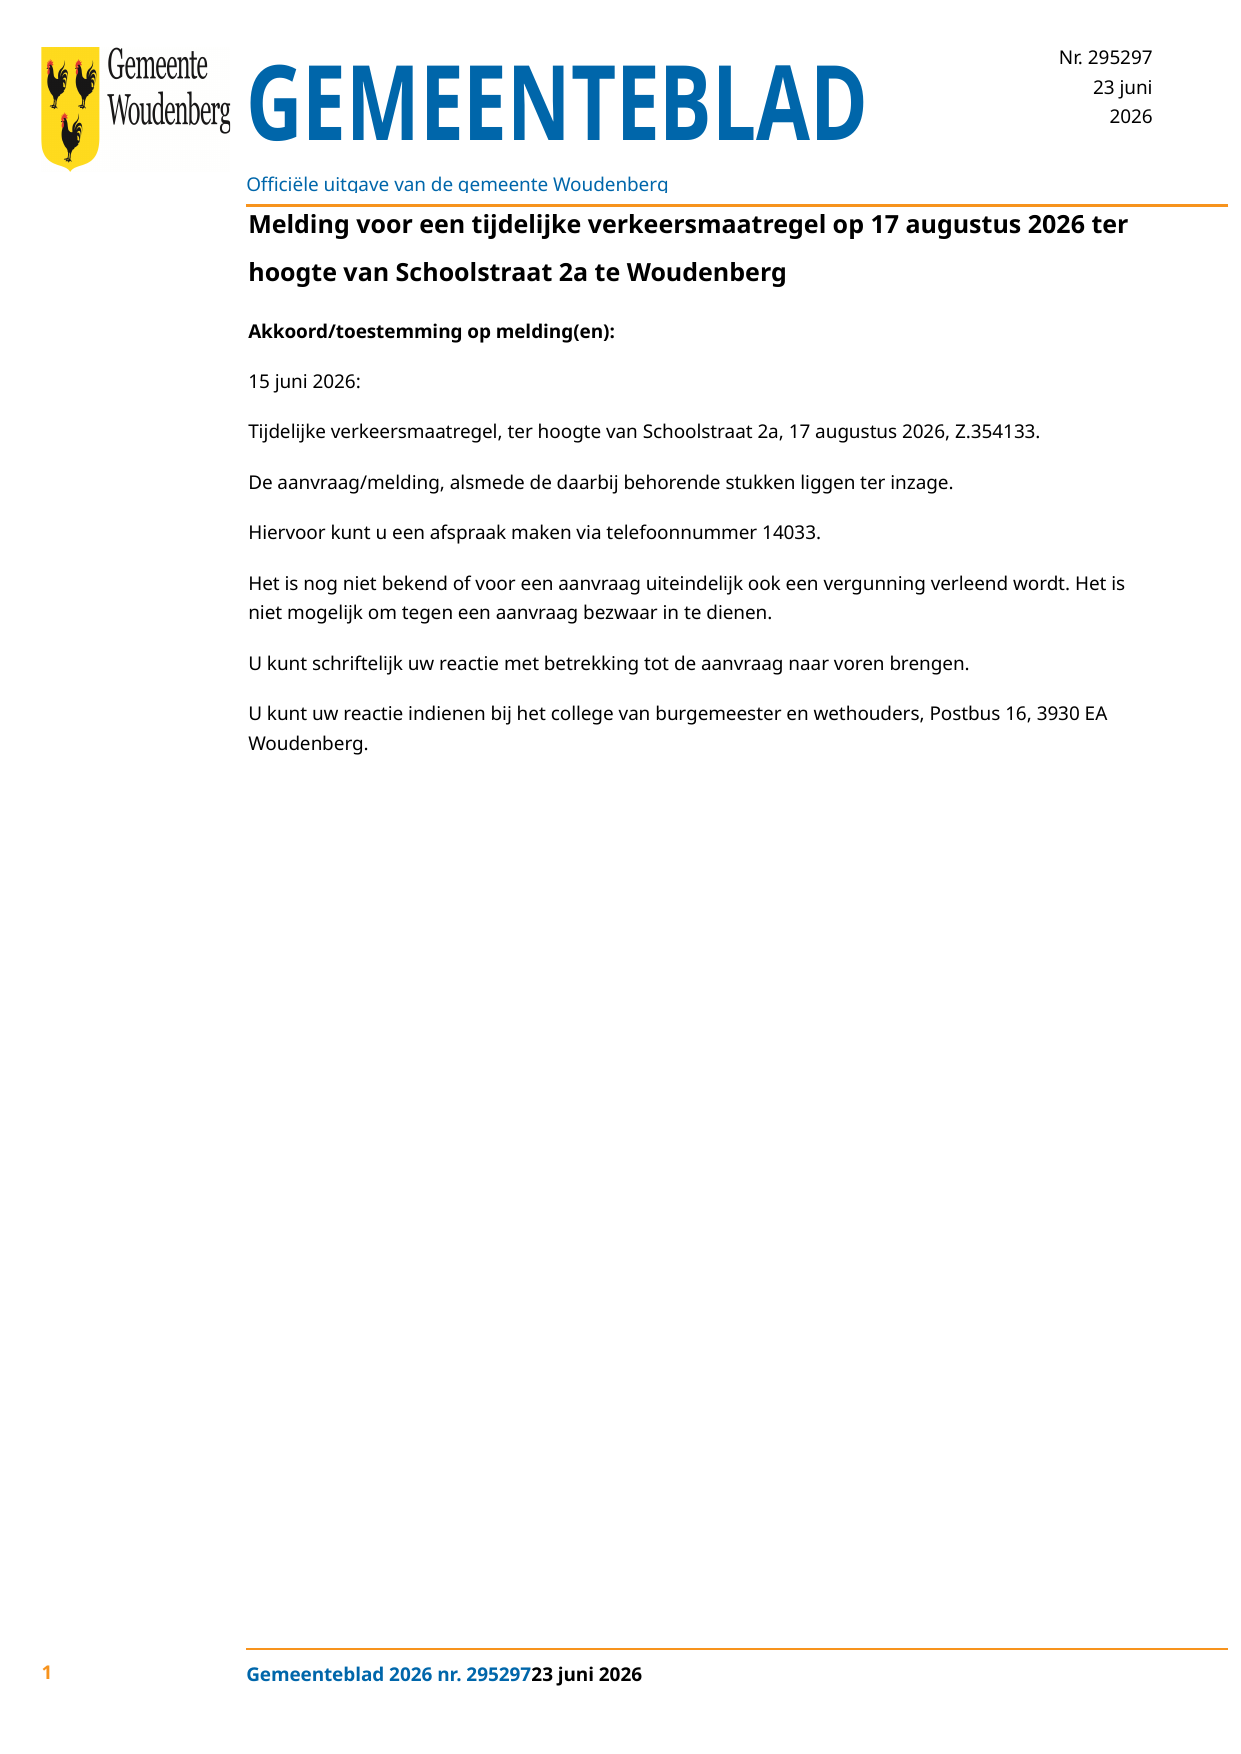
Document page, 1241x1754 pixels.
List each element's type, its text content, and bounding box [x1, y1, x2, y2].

text Tijdelijke verkeersmaatregel, ter hoogte van Schoolstraat 2a, 17 augustus 2026, Z.354133. [248, 419, 1152, 444]
text U kunt schriftelijk uw reactie met betrekking tot de aanvraag naar voren brengen. [248, 650, 1152, 676]
text Akkoord/toestemming op melding(en): [248, 318, 1152, 344]
text 15 juni 2026: [248, 368, 1152, 394]
text Het is nog niet bekend of voor een aanvraag uiteindelijk ook een vergunning verleend wordt. Het is niet mogelijk om tegen een aanvraag bezwaar in te dienen. [248, 570, 1152, 625]
text De aanvraag/melding, alsmede de daarbij behorende stukken liggen ter inzage. [248, 469, 1152, 495]
picture [41, 47, 231, 172]
text U kunt uw reactie indienen bij het college van burgemeester en wethouders, Postbus 16, 3930 EA Woudenberg. [248, 700, 1152, 756]
text Hiervoor kunt u een afspraak maken via telefoonnummer 14033. [248, 519, 1152, 545]
text Melding voor een tijdelijke verkeersmaatregel op 17 augustus 2026 ter hoogte van Schoolstraat 2a te Woudenberg [248, 207, 1152, 288]
